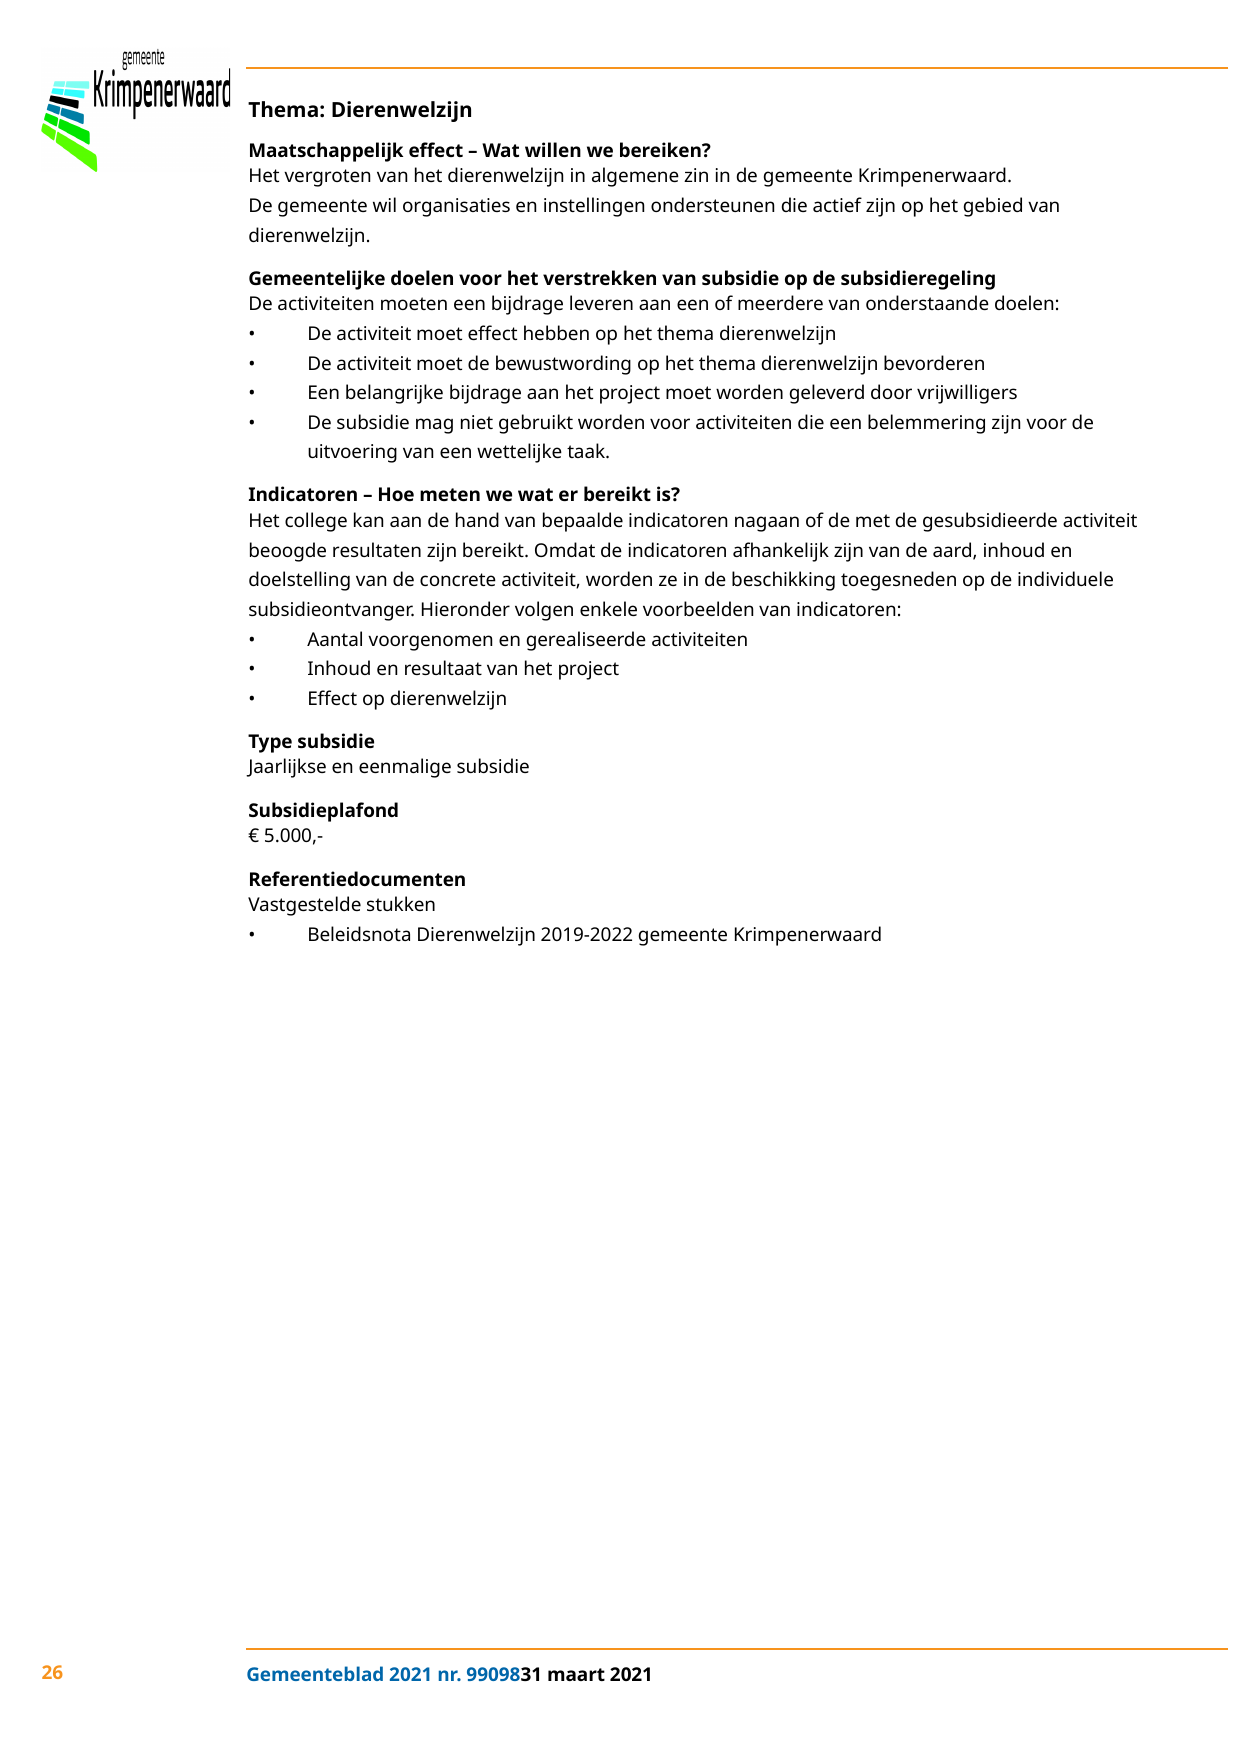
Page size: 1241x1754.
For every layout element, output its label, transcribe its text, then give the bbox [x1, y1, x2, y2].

list De activiteit moet de bewustwording op het thema dierenwelzijn bevorderen [248, 350, 1152, 376]
list Inhoud en resultaat van het project [248, 655, 1152, 681]
text Thema: Dierenwelzijn [248, 95, 1152, 123]
text € 5.000,- [248, 823, 1152, 848]
text Subsidieplafond [248, 797, 1152, 823]
text De activiteiten moeten een bijdrage leveren aan een of meerdere van onderstaande doelen: [248, 291, 1152, 316]
text De gemeente wil organisaties en instellingen ondersteunen die actief zijn op het gebied van dierenwelzijn. [248, 192, 1152, 247]
text Vastgestelde stukken [248, 891, 1152, 917]
text Het vergroten van het dierenwelzijn in algemene zin in de gemeente Krimpenerwaard. [248, 163, 1152, 188]
list Een belangrijke bijdrage aan het project moet worden geleverd door vrijwilligers [248, 379, 1152, 405]
list De activiteit moet effect hebben op het thema dierenwelzijn [248, 320, 1152, 346]
list De subsidie mag niet gebruikt worden voor activiteiten die een belemmering zijn voor de uitvoering van een wettelijke taak. [248, 409, 1152, 464]
text Indicatoren – Hoe meten we wat er bereikt is? [248, 482, 1152, 507]
text Gemeentelijke doelen voor het verstrekken van subsidie op de subsidieregeling [248, 265, 1152, 291]
text Maatschappelijk effect – Wat willen we bereiken? [248, 137, 1152, 163]
list Beleidsnota Dierenwelzijn 2019-2022 gemeente Krimpenerwaard [248, 921, 1152, 947]
text Type subsidie [248, 728, 1152, 754]
text Jaarlijkse en eenmalige subsidie [248, 754, 1152, 779]
text Referentiedocumenten [248, 866, 1152, 891]
list Effect op dierenwelzijn [248, 685, 1152, 711]
list Aantal voorgenomen en gerealiseerde activiteiten [248, 626, 1152, 651]
picture [41, 47, 231, 172]
text Het college kan aan de hand van bepaalde indicatoren nagaan of de met de gesubsidieerde activiteit beoogde resultaten zijn bereikt. Omdat de indicatoren afhankelijk zijn van de aard, inhoud en doelstelling van de concrete activiteit, worden ze in de beschikking toegesneden op de individuele subsidieontvanger. Hieronder volgen enkele voorbeelden van indicatoren: [248, 507, 1152, 622]
